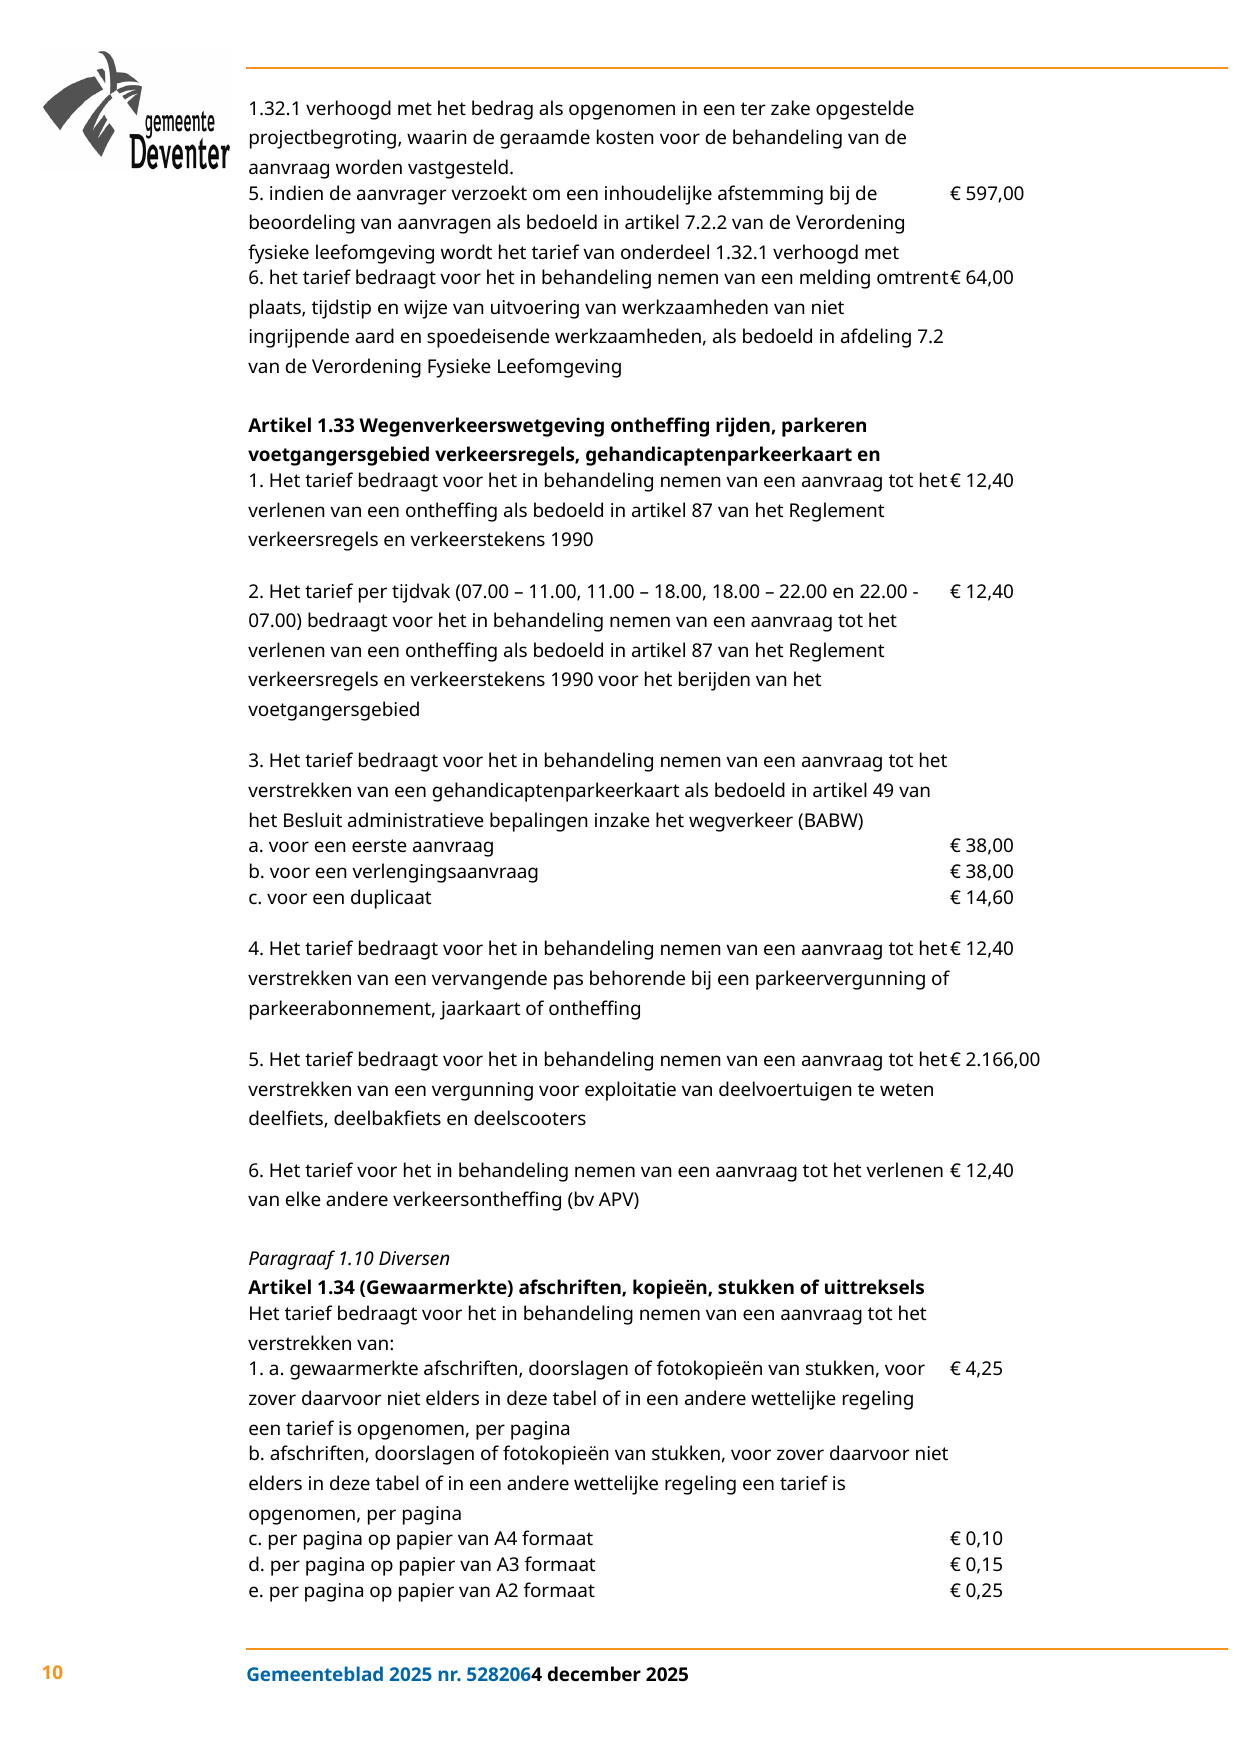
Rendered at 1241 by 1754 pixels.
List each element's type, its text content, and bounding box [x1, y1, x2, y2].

table_cell [950, 910, 1152, 936]
table_cell [248, 1131, 950, 1157]
table_cell [950, 748, 1152, 833]
table_cell [950, 95, 1152, 180]
table_cell 6. Het tarief voor het in behandeling nemen van een aanvraag tot het verlenen van elke andere verkeersontheffing (bv APV) [248, 1157, 950, 1212]
table_header Artikel 1.33 Wegenverkeerswetgeving ontheffing rijden, parkeren voetgangersgebied verkeersregels, gehandicaptenparkeerkaart en [248, 412, 950, 467]
table_cell € 12,40 [950, 1157, 1152, 1212]
table_cell d. per pagina op papier van A3 formaat [248, 1551, 950, 1577]
table_cell a. voor een eerste aanvraag [248, 833, 950, 858]
table_cell [248, 552, 950, 578]
table_cell e. per pagina op papier van A2 formaat [248, 1577, 950, 1603]
table_cell € 12,40 [950, 936, 1152, 1020]
table_cell [950, 1131, 1152, 1157]
table_cell b. afschriften, doorslagen of fotokopieën van stukken, voor zover daarvoor niet elders in deze tabel of in een andere wettelijke regeling een tarief is opgenomen, per pagina [248, 1441, 950, 1525]
table_header [950, 412, 1152, 467]
table_cell 1.32.1 verhoogd met het bedrag als opgenomen in een ter zake opgestelde projectbegroting, waarin de geraamde kosten voor de behandeling van de aanvraag worden vastgesteld. [248, 95, 950, 180]
table_cell c. per pagina op papier van A4 formaat [248, 1525, 950, 1551]
table_cell € 14,60 [950, 884, 1152, 910]
table_header [950, 1275, 1152, 1300]
table_cell [950, 1300, 1152, 1356]
table_cell 3. Het tarief bedraagt voor het in behandeling nemen van een aanvraag tot het verstrekken van een gehandicaptenparkeerkaart als bedoeld in artikel 49 van het Besluit administratieve bepalingen inzake het wegverkeer (BABW) [248, 748, 950, 833]
table_cell 5. indien de aanvrager verzoekt om een inhoudelijke afstemming bij de beoordeling van aanvragen als bedoeld in artikel 7.2.2 van de Verordening fysieke leefomgeving wordt het tarief van onderdeel 1.32.1 verhoogd met [248, 180, 950, 264]
table_cell c. voor een duplicaat [248, 884, 950, 910]
table_cell € 38,00 [950, 833, 1152, 858]
table_cell [950, 1020, 1152, 1046]
table_cell 6. het tarief bedraagt voor het in behandeling nemen van een melding omtrent plaats, tijdstip en wijze van uitvoering van werkzaamheden van niet ingrijpende aard en spoedeisende werkzaamheden, als bedoeld in afdeling 7.2 van de Verordening Fysieke Leefomgeving [248, 265, 950, 379]
table_cell € 64,00 [950, 265, 1152, 379]
text Paragraaf 1.10 Diversen [248, 1245, 1152, 1271]
table_cell € 12,40 [950, 467, 1152, 552]
table_cell 1. Het tarief bedraagt voor het in behandeling nemen van een aanvraag tot het verlenen van een ontheffing als bedoeld in artikel 87 van het Reglement verkeersregels en verkeerstekens 1990 [248, 467, 950, 552]
table_cell € 2.166,00 [950, 1046, 1152, 1131]
table_cell € 0,10 [950, 1525, 1152, 1551]
table_cell € 4,25 [950, 1356, 1152, 1441]
table_cell Het tarief bedraagt voor het in behandeling nemen van een aanvraag tot het verstrekken van: [248, 1300, 950, 1356]
table_cell 2. Het tarief per tijdvak (07.00 – 11.00, 11.00 – 18.00, 18.00 – 22.00 en 22.00 - 07.00) bedraagt voor het in behandeling nemen van een aanvraag tot het verlenen van een ontheffing als bedoeld in artikel 87 van het Reglement verkeersregels en verkeerstekens 1990 voor het berijden van het voetgangersgebied [248, 578, 950, 722]
table_cell € 38,00 [950, 858, 1152, 884]
table_cell [950, 552, 1152, 578]
table_cell € 597,00 [950, 180, 1152, 264]
table_cell [950, 722, 1152, 748]
table_cell [950, 1441, 1152, 1525]
table_cell € 0,15 [950, 1551, 1152, 1577]
table_cell 1. a. gewaarmerkte afschriften, doorslagen of fotokopieën van stukken, voor zover daarvoor niet elders in deze tabel of in een andere wettelijke regeling een tarief is opgenomen, per pagina [248, 1356, 950, 1441]
table_cell [248, 910, 950, 936]
table_cell [248, 722, 950, 748]
table_cell € 0,25 [950, 1577, 1152, 1603]
table_cell 4. Het tarief bedraagt voor het in behandeling nemen van een aanvraag tot het verstrekken van een vervangende pas behorende bij een parkeervergunning of parkeerabonnement, jaarkaart of ontheffing [248, 936, 950, 1020]
table_header Artikel 1.34 (Gewaarmerkte) afschriften, kopieën, stukken of uittreksels [248, 1275, 950, 1300]
table_cell € 12,40 [950, 578, 1152, 722]
table_cell 5. Het tarief bedraagt voor het in behandeling nemen van een aanvraag tot het verstrekken van een vergunning voor exploitatie van deelvoertuigen te weten deelfiets, deelbakfiets en deelscooters [248, 1046, 950, 1131]
table_cell b. voor een verlengingsaanvraag [248, 858, 950, 884]
table_cell [248, 1020, 950, 1046]
picture [41, 47, 231, 172]
